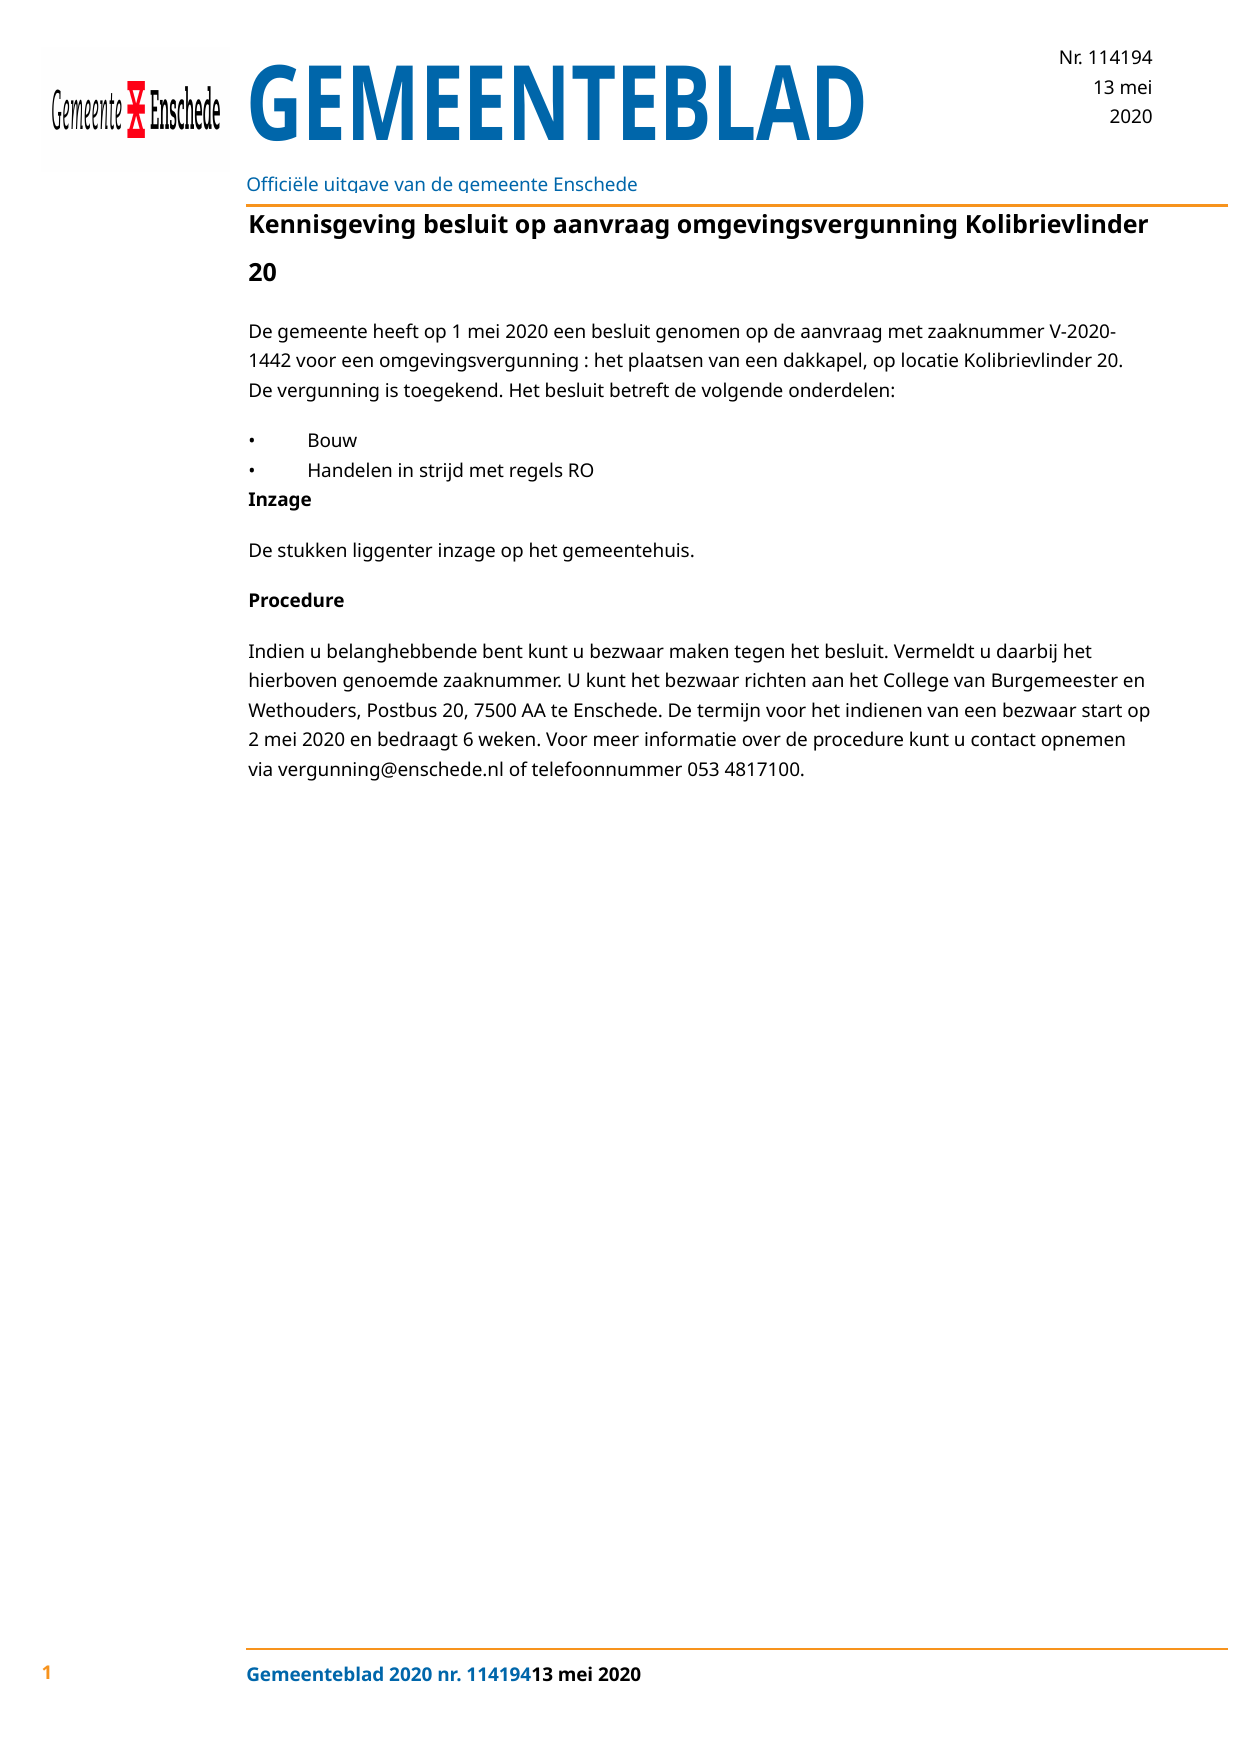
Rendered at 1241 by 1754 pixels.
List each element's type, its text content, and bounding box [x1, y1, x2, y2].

text Inzage [248, 487, 1152, 512]
text De stukken liggenter inzage op het gemeentehuis. [248, 537, 1152, 563]
picture [41, 47, 231, 172]
list Bouw [248, 427, 1152, 453]
text Procedure [248, 587, 1152, 613]
list Handelen in strijd met regels RO [248, 457, 1152, 483]
text De gemeente heeft op 1 mei 2020 een besluit genomen op de aanvraag met zaaknummer V-2020-1442 voor een omgevingsvergunning : het plaatsen van een dakkapel, op locatie Kolibrievlinder 20. De vergunning is toegekend. Het besluit betreft de volgende onderdelen: [248, 318, 1152, 403]
text Indien u belanghebbende bent kunt u bezwaar maken tegen het besluit. Vermeldt u daarbij het hierboven genoemde zaaknummer. U kunt het bezwaar richten aan het College van Burgemees­ter en Wethouders, Postbus 20, 7500 AA te Enschede. De termijn voor het indienen van een bezwaar start op 2 mei 2020 en bedraagt 6 weken. Voor meer informatie over de procedure kunt u contact opnemen via vergunning@enschede.nl of telefoonnummer 053 4817100. [248, 638, 1152, 782]
text Kennisgeving besluit op aanvraag omgevingsvergunning Kolibrievlinder 20 [248, 207, 1152, 288]
